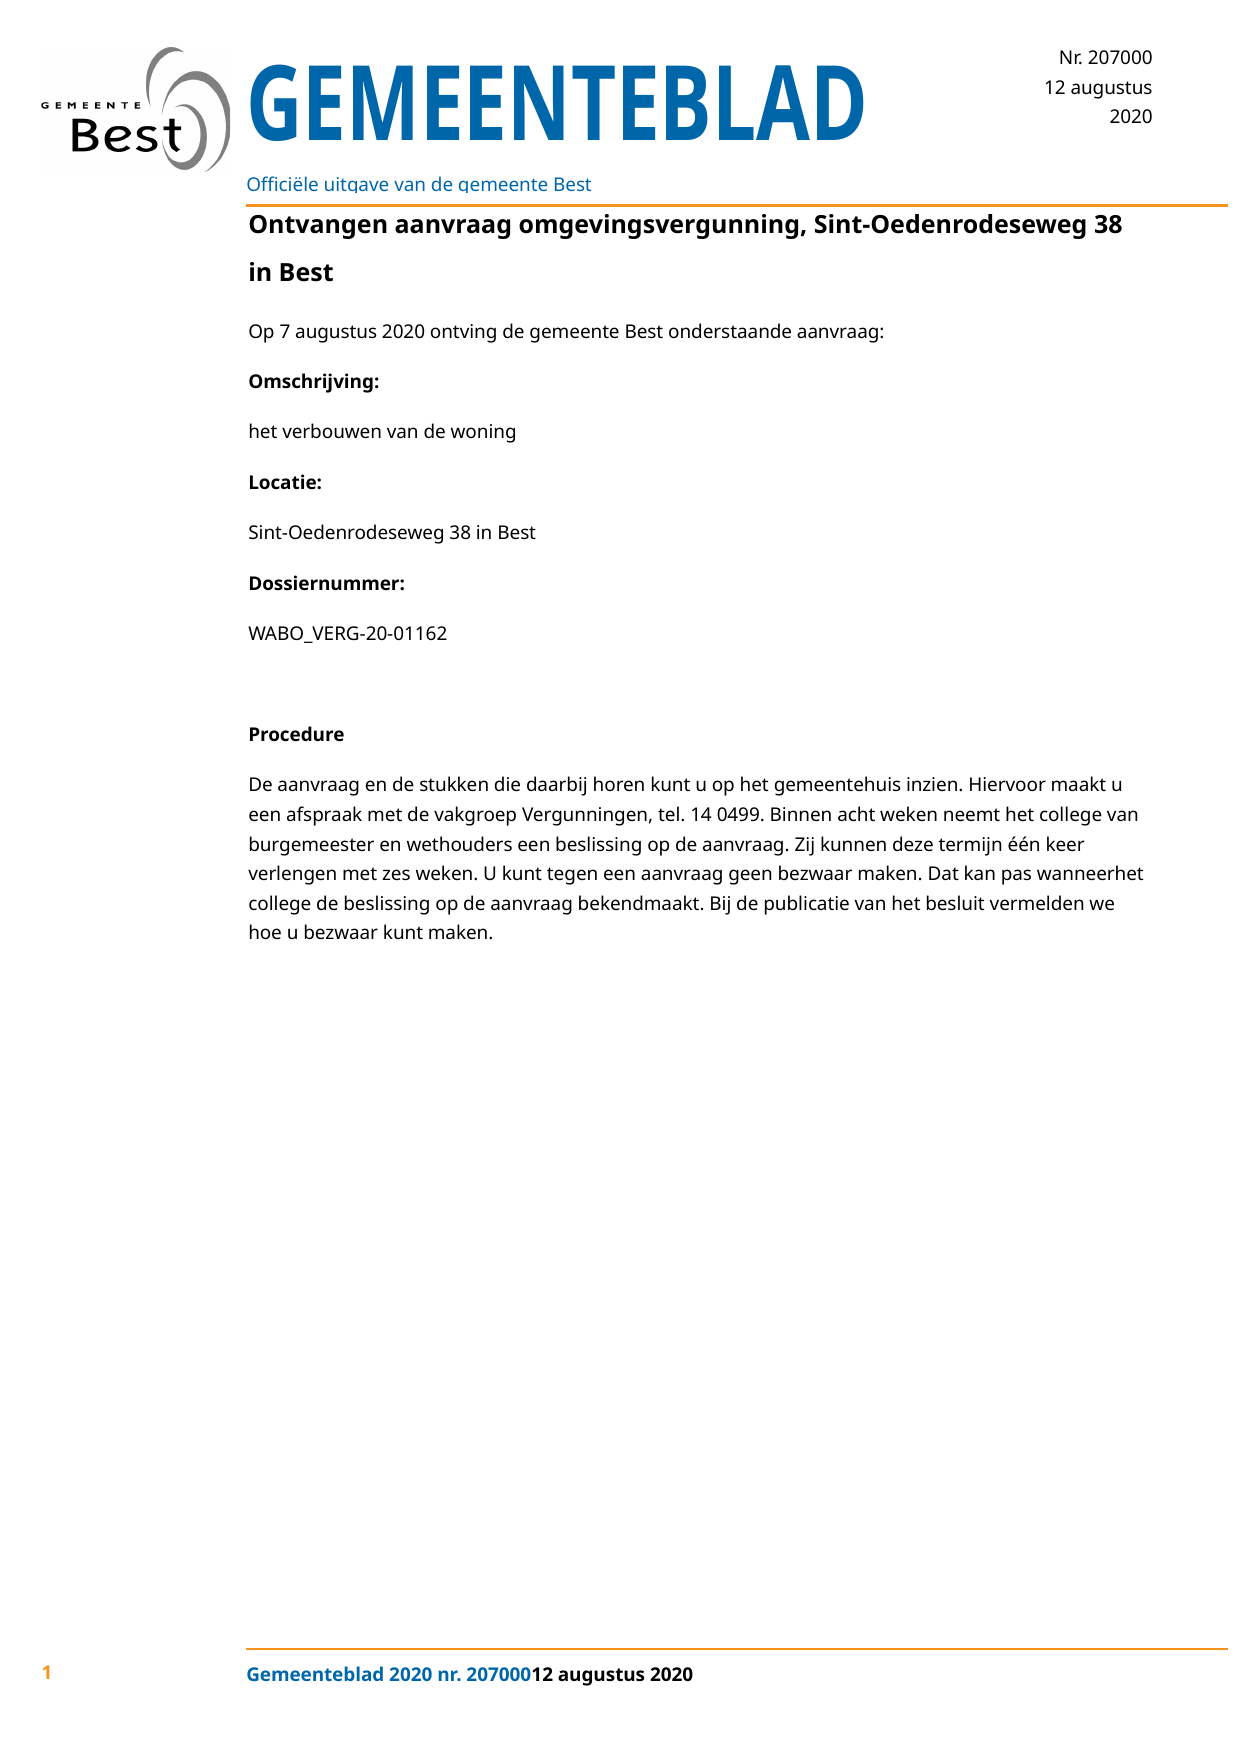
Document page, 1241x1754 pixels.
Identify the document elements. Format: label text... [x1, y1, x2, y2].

text Op 7 augustus 2020 ontving de gemeente Best onderstaande aanvraag: [248, 318, 1152, 344]
text Dossiernummer: [248, 570, 1152, 596]
text Locatie: [248, 469, 1152, 495]
text Ontvangen aanvraag omgevingsvergunning, Sint-Oedenrodeseweg 38 in Best [248, 207, 1152, 288]
text Omschrijving: [248, 368, 1152, 394]
text het verbouwen van de woning [248, 419, 1152, 444]
text De aanvraag en de stukken die daarbij horen kunt u op het gemeentehuis inzien. Hiervoor maakt u een afspraak met de vakgroep Vergunningen, tel. 14 0499. Binnen acht weken neemt het college van burgemeester en wethouders een beslissing op de aanvraag. Zij kunnen deze termijn één keer verlengen met zes weken. U kunt tegen een aanvraag geen bezwaar maken. Dat kan pas wanneerhet college de beslissing op de aanvraag bekendmaakt. Bij de publicatie van het besluit vermelden we hoe u bezwaar kunt maken. [248, 772, 1152, 945]
text Sint-Oedenrodeseweg 38 in Best [248, 519, 1152, 545]
text Procedure [248, 721, 1152, 747]
picture [41, 47, 231, 172]
text WABO_VERG-20-01162 [248, 620, 1152, 646]
